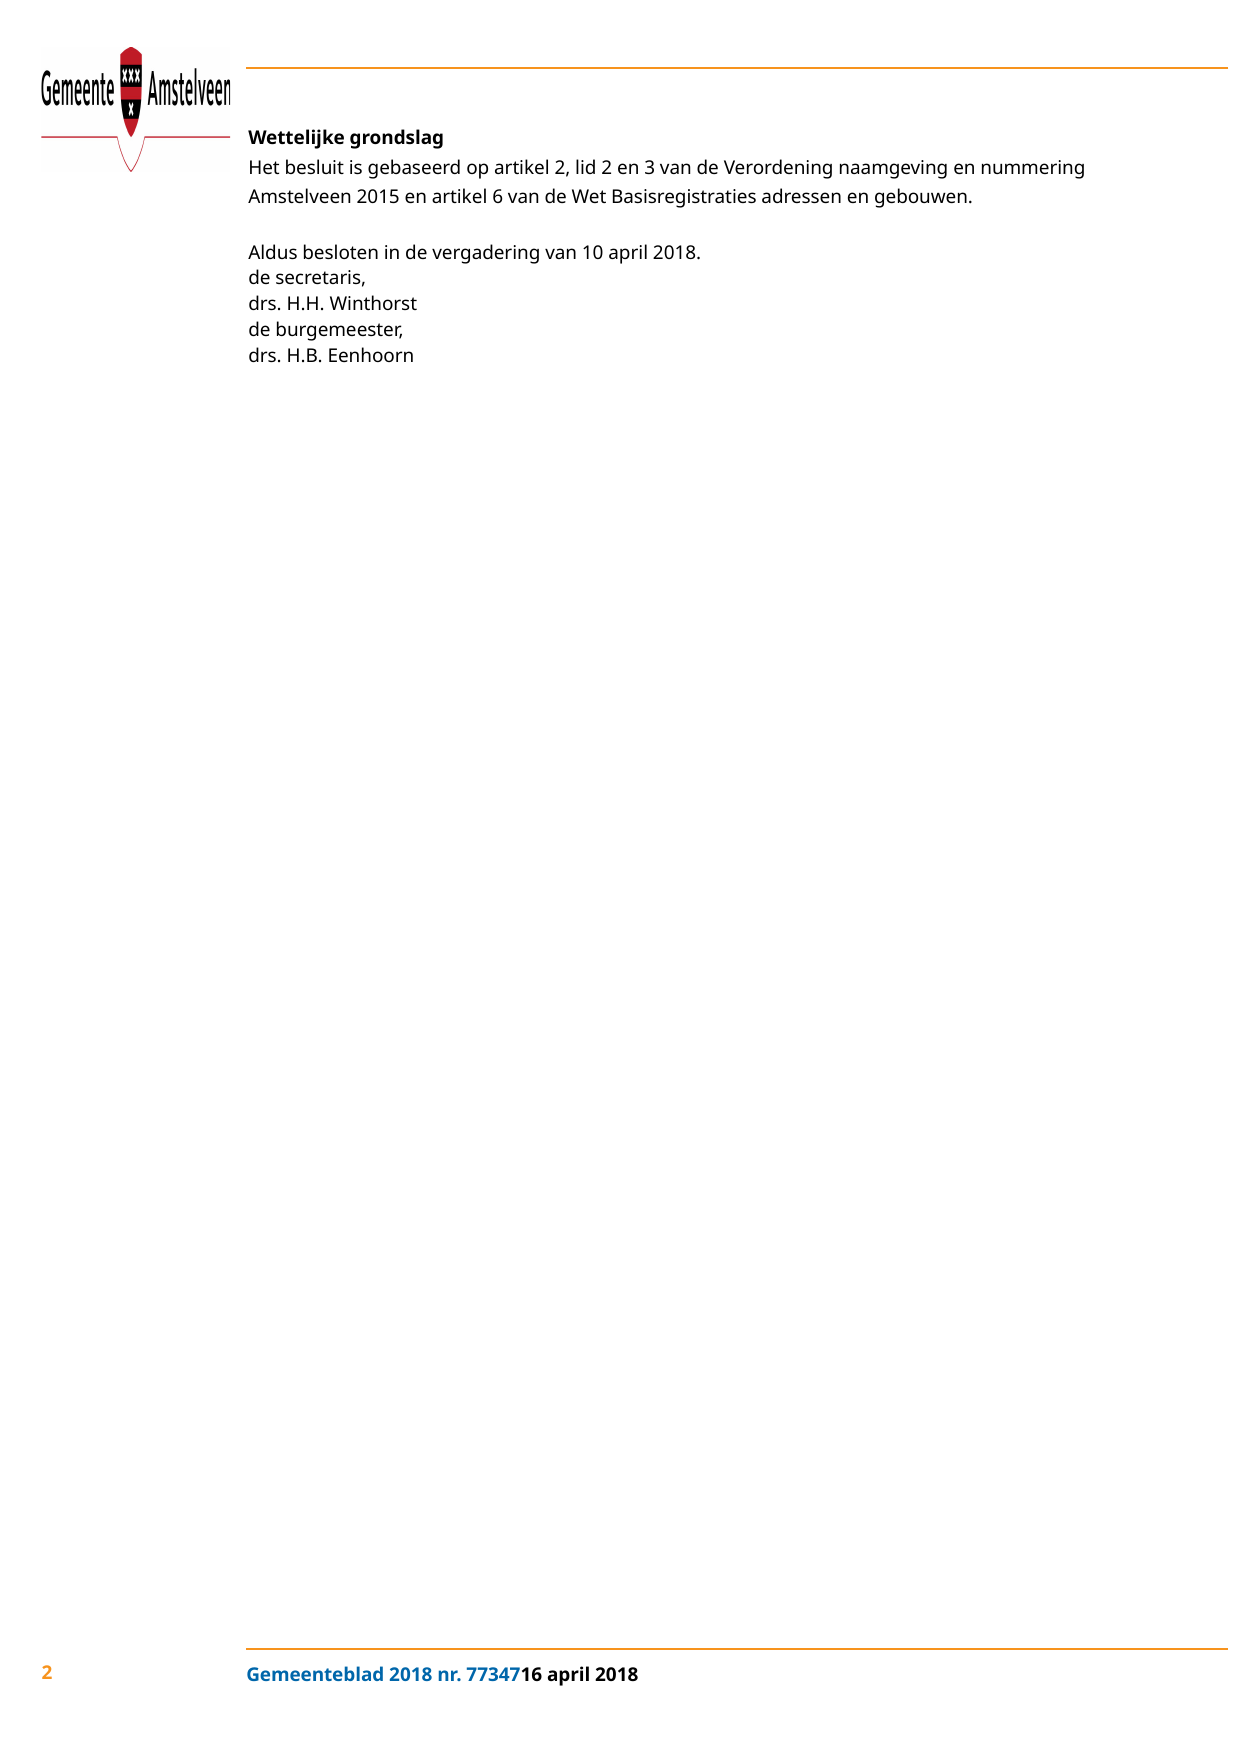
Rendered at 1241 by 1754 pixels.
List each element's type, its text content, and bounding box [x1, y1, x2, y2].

text Wettelijke grondslag [248, 124, 1152, 150]
text Het besluit is gebaseerd op artikel 2, lid 2 en 3 van de Verordening naamgeving en nummering Amstelveen 2015 en artikel 6 van de Wet Basisregistraties adressen en gebouwen. [248, 154, 1152, 209]
text de secretaris, [248, 264, 1152, 290]
text drs. H.B. Eenhoorn [248, 342, 1152, 367]
text de burgemeester, [248, 316, 1152, 342]
text Aldus besloten in de vergadering van 10 april 2018. [248, 239, 1152, 264]
text drs. H.H. Winthorst [248, 290, 1152, 316]
picture [41, 47, 231, 172]
